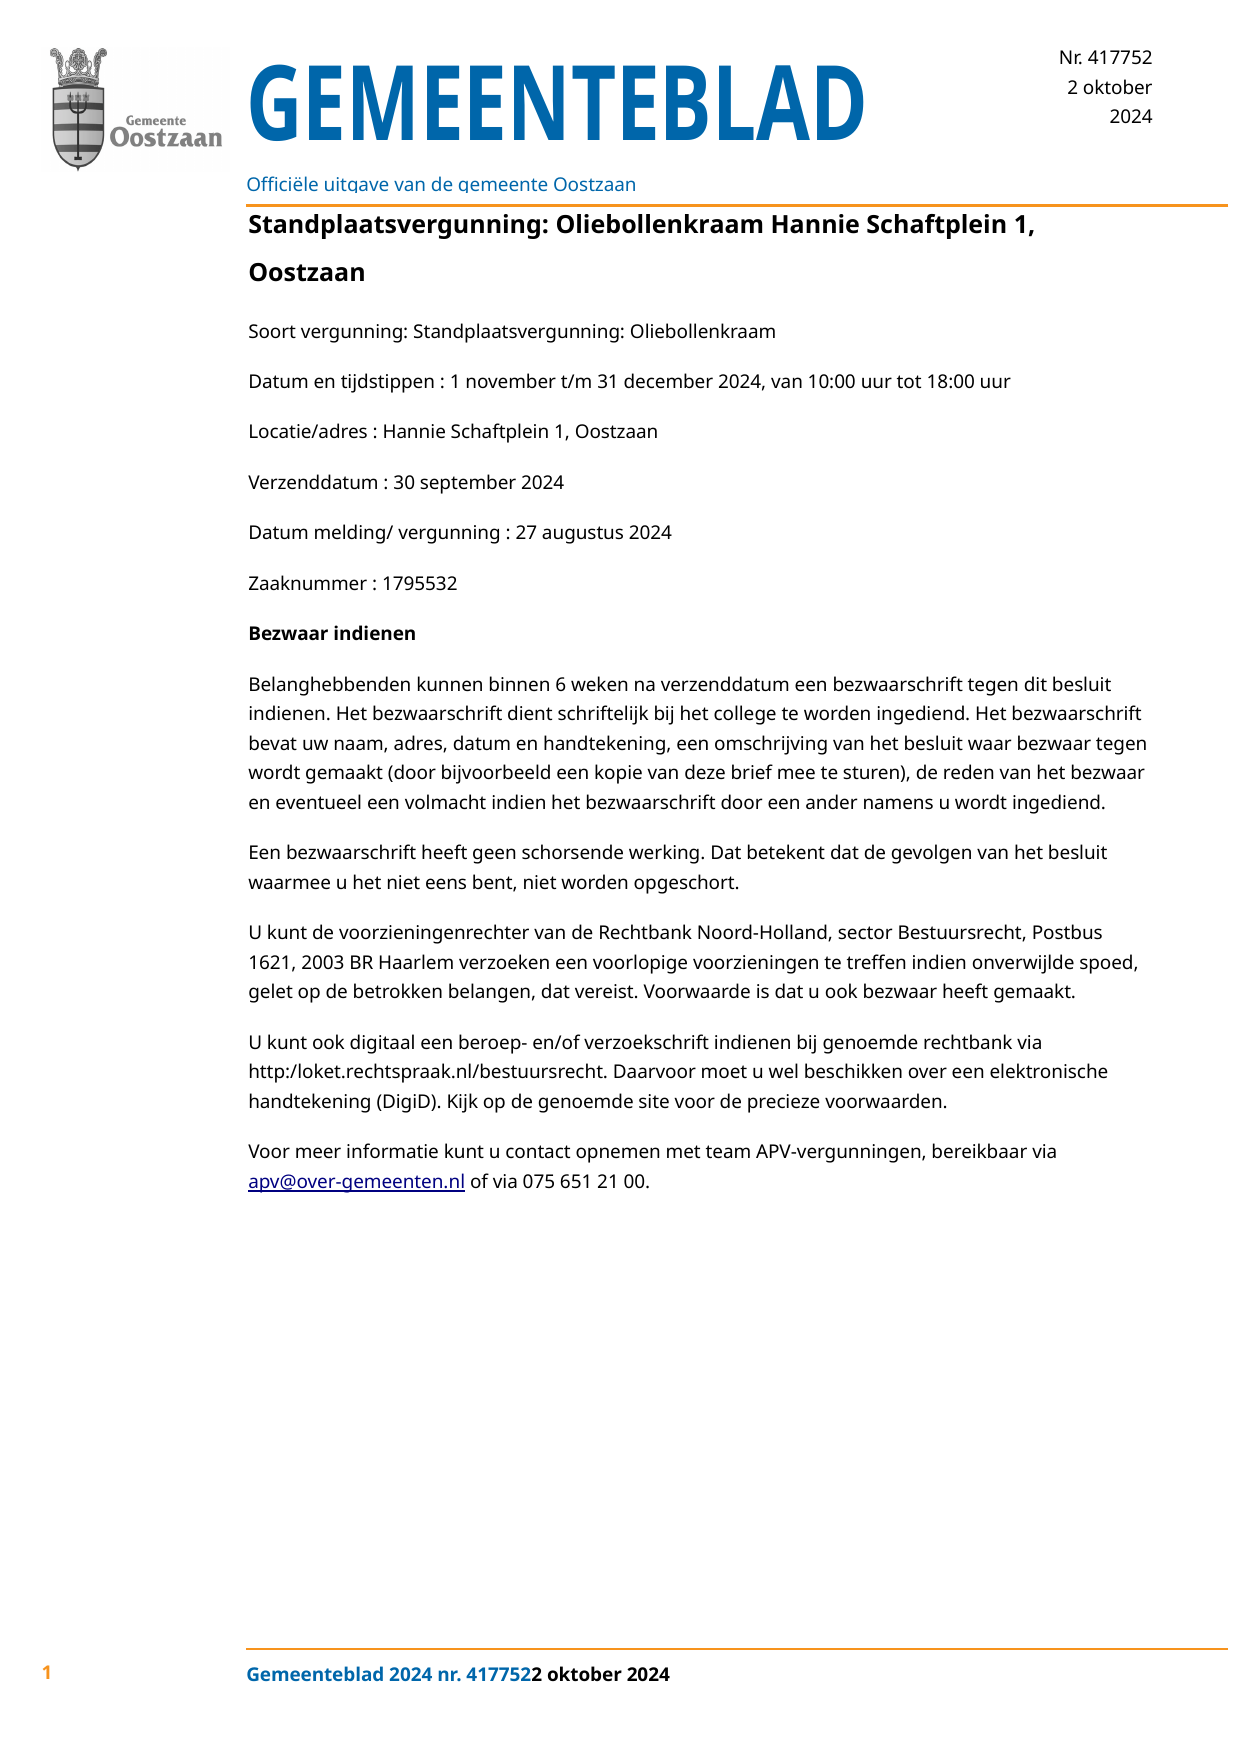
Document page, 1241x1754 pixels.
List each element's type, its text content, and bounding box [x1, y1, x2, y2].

text Datum melding/ vergunning : 27 augustus 2024 [248, 519, 1152, 545]
text Verzenddatum : 30 september 2024 [248, 469, 1152, 495]
text Belanghebbenden kunnen binnen 6 weken na verzenddatum een bezwaarschrift tegen dit besluit indienen. Het bezwaarschrift dient schriftelijk bij het college te worden ingediend. Het bezwaarschrift bevat uw naam, adres, datum en handtekening, een omschrijving van het besluit waar bezwaar tegen wordt gemaakt (door bijvoorbeeld een kopie van deze brief mee te sturen), de reden van het bezwaar en eventueel een volmacht indien het bezwaarschrift door een ander namens u wordt ingediend. [248, 671, 1152, 815]
text Standplaatsvergunning: Oliebollenkraam Hannie Schaftplein 1, Oostzaan [248, 207, 1152, 288]
text Voor meer informatie kunt u contact opnemen met team APV-vergunningen, bereikbaar via apv@over-gemeenten.nl of via 075 651 21 00. [248, 1139, 1152, 1194]
text Soort vergunning: Standplaatsvergunning: Oliebollenkraam [248, 318, 1152, 344]
text Locatie/adres : Hannie Schaftplein 1, Oostzaan [248, 419, 1152, 444]
text Een bezwaarschrift heeft geen schorsende werking. Dat betekent dat de gevolgen van het besluit waarmee u het niet eens bent, niet worden opgeschort. [248, 839, 1152, 895]
text Zaaknummer : 1795532 [248, 570, 1152, 596]
text U kunt de voorzieningenrechter van de Rechtbank Noord-Holland, sector Bestuursrecht, Postbus 1621, 2003 BR Haarlem verzoeken een voorlopige voorzieningen te treffen indien onverwijlde spoed, gelet op de betrokken belangen, dat vereist. Voorwaarde is dat u ook bezwaar heeft gemaakt. [248, 919, 1152, 1004]
text U kunt ook digitaal een beroep- en/of verzoekschrift indienen bij genoemde rechtbank via http:/loket.rechtspraak.nl/bestuursrecht. Daarvoor moet u wel beschikken over een elektronische handtekening (DigiD). Kijk op de genoemde site voor de precieze voorwaarden. [248, 1029, 1152, 1114]
text Datum en tijdstippen : 1 november t/m 31 december 2024, van 10:00 uur tot 18:00 uur [248, 368, 1152, 394]
text Bezwaar indienen [248, 620, 1152, 646]
picture [41, 47, 231, 172]
